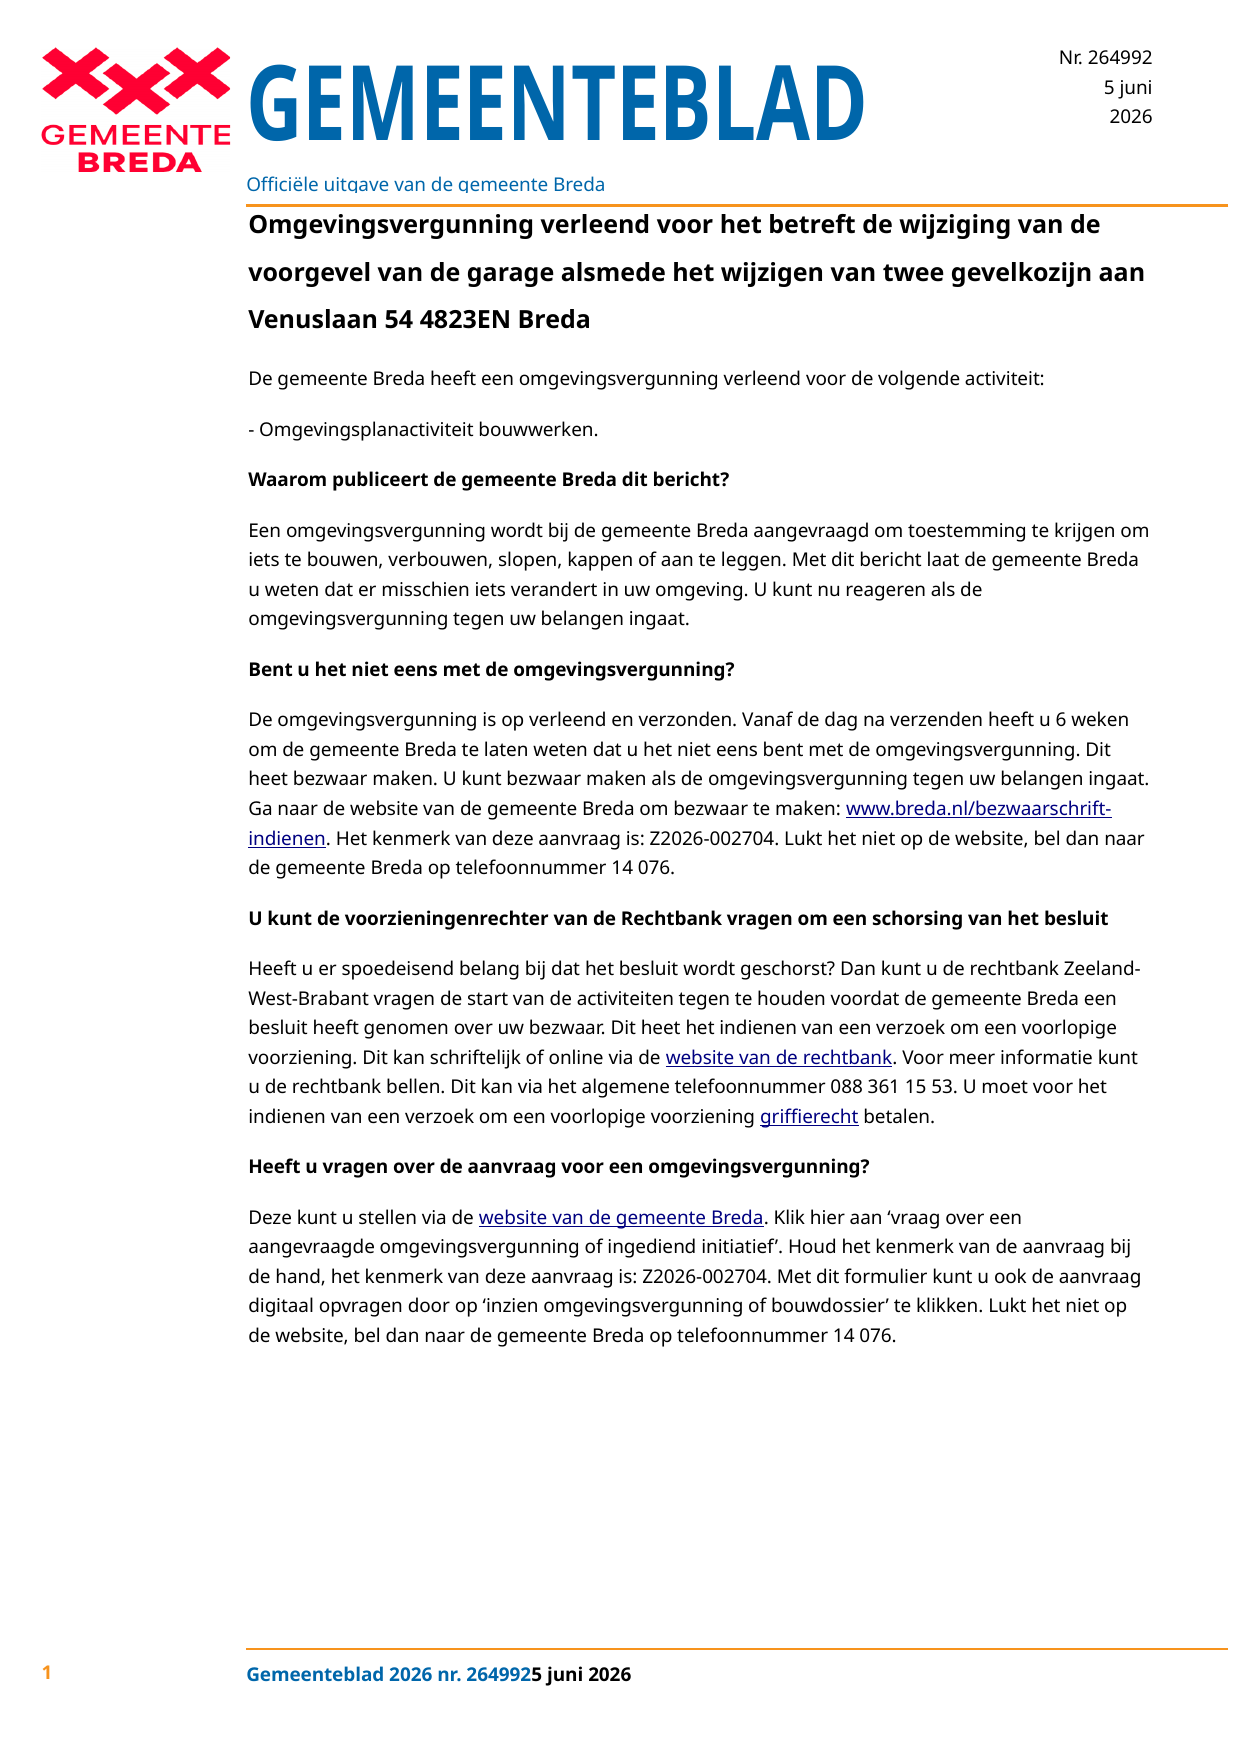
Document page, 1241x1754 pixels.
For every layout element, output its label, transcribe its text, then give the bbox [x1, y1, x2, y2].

text U kunt de voorzieningenrechter van de Rechtbank vragen om een schorsing van het besluit [248, 905, 1152, 930]
text Heeft u er spoedeisend belang bij dat het besluit wordt geschorst? Dan kunt u de rechtbank Zeeland-West-Brabant vragen de start van de activiteiten tegen te houden voordat de gemeente Breda een besluit heeft genomen over uw bezwaar. Dit heet het indienen van een verzoek om een voorlopige voorziening. Dit kan schriftelijk of online via de website van de rechtbank. Voor meer informatie kunt u de rechtbank bellen. Dit kan via het algemene telefoonnummer 088 361 15 53. U moet voor het indienen van een verzoek om een voorlopige voorziening griffierecht betalen. [248, 955, 1152, 1129]
picture [41, 47, 231, 172]
text De gemeente Breda heeft een omgevingsvergunning verleend voor de volgende activiteit: [248, 366, 1152, 391]
text Waarom publiceert de gemeente Breda dit bericht? [248, 466, 1152, 492]
text Bent u het niet eens met de omgevingsvergunning? [248, 656, 1152, 682]
text Omgevingsvergunning verleend voor het betreft de wijziging van de voorgevel van de garage alsmede het wijzigen van twee gevelkozijn aan Venuslaan 54 4823EN Breda [248, 207, 1152, 336]
text De omgevingsvergunning is op verleend en verzonden. Vanaf de dag na verzenden heeft u 6 weken om de gemeente Breda te laten weten dat u het niet eens bent met de omgevingsvergunning. Dit heet bezwaar maken. U kunt bezwaar maken als de omgevingsvergunning tegen uw belangen ingaat. Ga naar de website van de gemeente Breda om bezwaar te maken: www.breda.nl/bezwaarschrift-indienen. Het kenmerk van deze aanvraag is: Z2026-002704. Lukt het niet op de website, bel dan naar de gemeente Breda op telefoonnummer 14 076. [248, 706, 1152, 880]
text - Omgevingsplanactiviteit bouwwerken. [248, 416, 1152, 442]
text Deze kunt u stellen via de website van de gemeente Breda. Klik hier aan ‘vraag over een aangevraagde omgevingsvergunning of ingediend initiatief’. Houd het kenmerk van de aanvraag bij de hand, het kenmerk van deze aanvraag is: Z2026-002704. Met dit formulier kunt u ook de aanvraag digitaal opvragen door op ‘inzien omgevingsvergunning of bouwdossier’ te klikken. Lukt het niet op de website, bel dan naar de gemeente Breda op telefoonnummer 14 076. [248, 1204, 1152, 1348]
text Heeft u vragen over de aanvraag voor een omgevingsvergunning? [248, 1153, 1152, 1179]
text Een omgevingsvergunning wordt bij de gemeente Breda aangevraagd om toestemming te krijgen om iets te bouwen, verbouwen, slopen, kappen of aan te leggen. Met dit bericht laat de gemeente Breda u weten dat er misschien iets verandert in uw omgeving. U kunt nu reageren als de omgevingsvergunning tegen uw belangen ingaat. [248, 517, 1152, 631]
